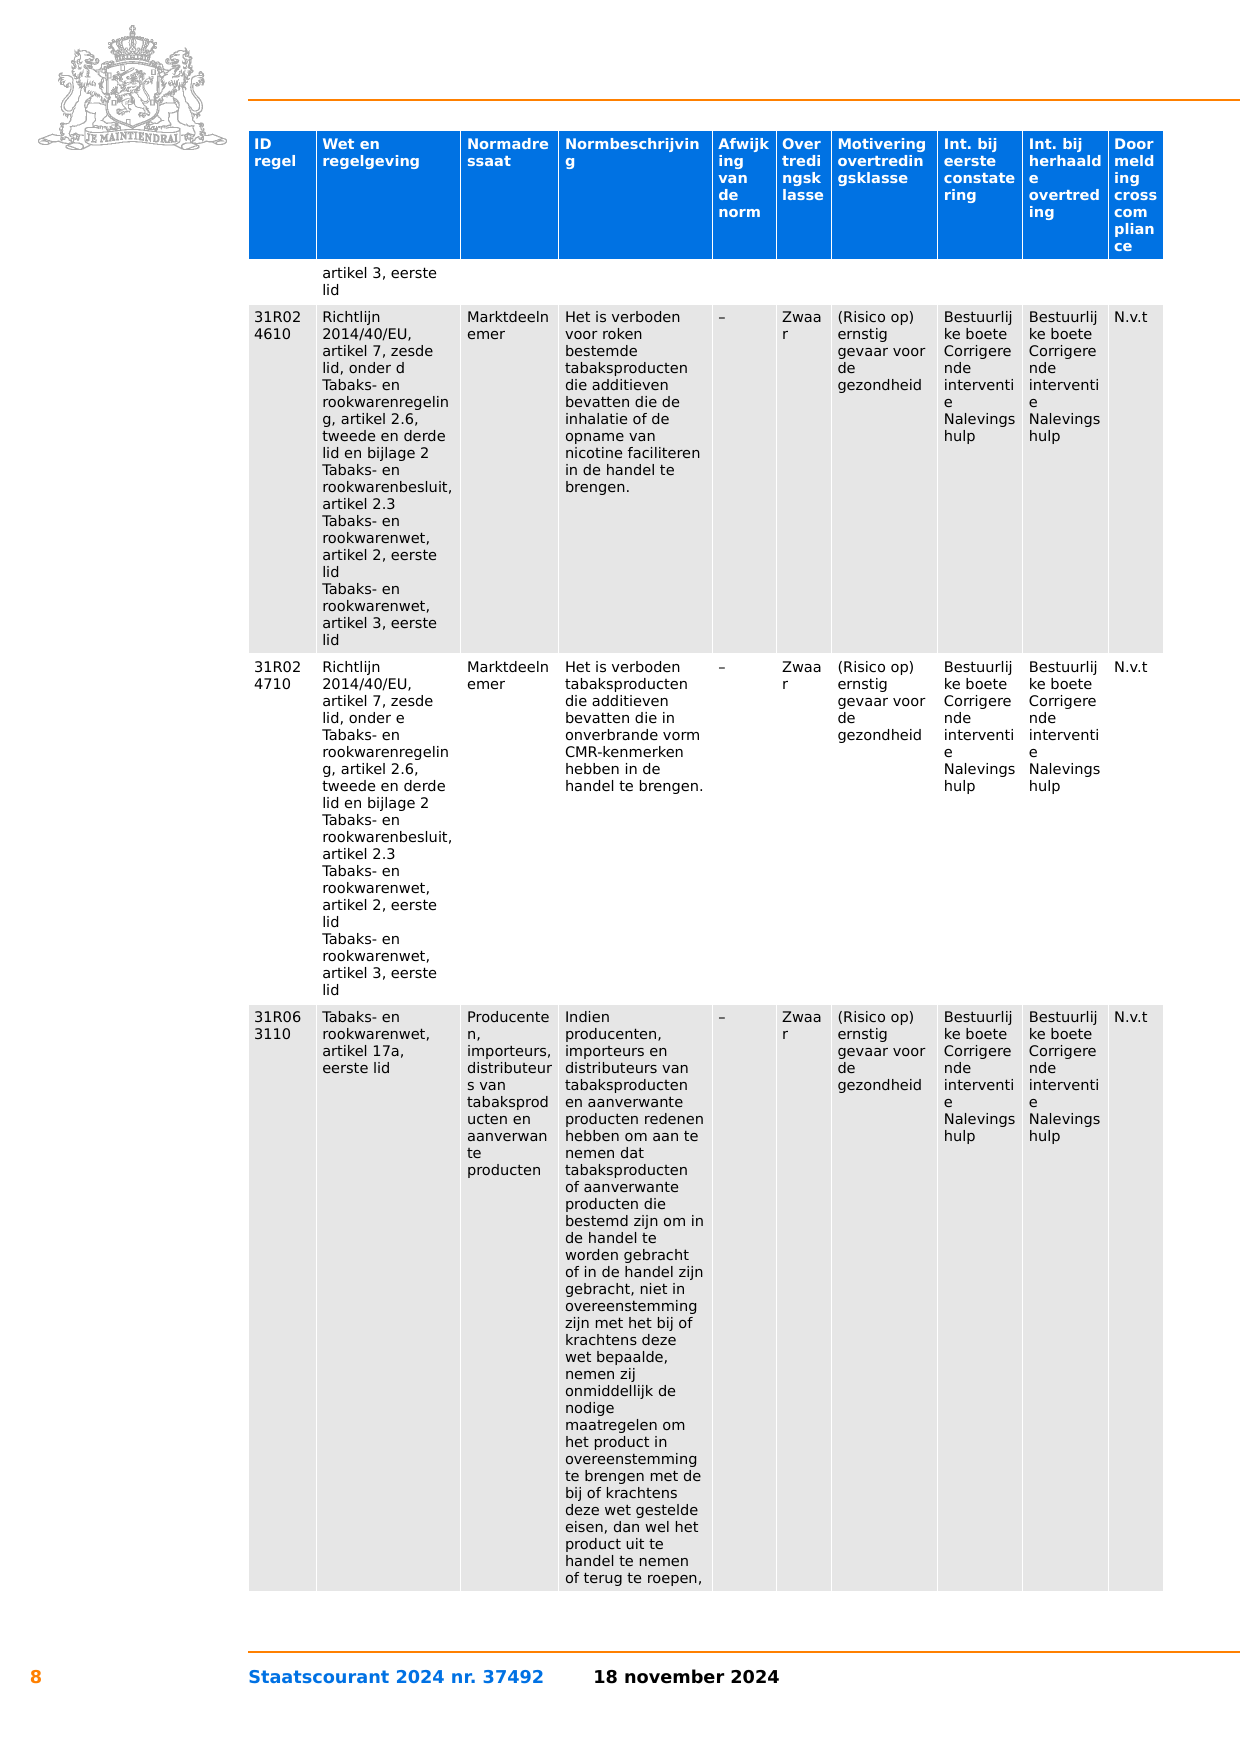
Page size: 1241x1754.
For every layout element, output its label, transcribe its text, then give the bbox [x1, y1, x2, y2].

table_cell [559, 260, 712, 303]
table_cell Indien producenten, importeurs en distributeurs van tabaksproducten en aanverwante producten redenen hebben om aan te nemen dat tabaksproducten of aanverwante producten die bestemd zijn om in de handel te worden gebracht of in de handel zijn gebracht, niet in overeenstemming zijn met het bij of krachtens deze wet bepaalde, nemen zij onmiddellijk de nodige maatregelen om het product in overeenstemming te brengen met de bij of krachtens deze wet gestelde eisen, dan wel het product uit te handel te nemen of terug te roepen, [559, 1005, 712, 1591]
table_cell Producenten, importeurs, distributeurs van tabaksproducten en aanverwante producten [461, 1005, 558, 1591]
table_cell Bestuurlijke boete Corrigerende interventie Nalevingshulp [938, 305, 1022, 653]
table_cell Bestuurlijke boete Corrigerende interventie Nalevingshulp [1023, 1005, 1108, 1591]
table_header Int. bij herhaalde overtreding [1023, 131, 1108, 259]
table_cell N.v.t [1109, 655, 1163, 1003]
table_cell Bestuurlijke boete Corrigerende interventie Nalevingshulp [938, 1005, 1022, 1591]
table_header Int. bij eerste constatering [938, 131, 1022, 259]
table_cell [832, 260, 937, 303]
table_cell N.v.t [1109, 305, 1163, 653]
table_header Normadressaat [461, 131, 558, 259]
table_header Wet en regelgeving [317, 131, 460, 259]
table_cell [777, 260, 831, 303]
table_cell (Risico op) ernstig gevaar voor de gezondheid [832, 305, 937, 653]
table_cell 31R063110 [249, 1005, 316, 1591]
table_cell [938, 260, 1022, 303]
table_cell – [713, 655, 776, 1003]
table_cell [461, 260, 558, 303]
table_cell [1109, 260, 1163, 303]
table_cell Richtlijn 2014/40/EU, artikel 7, zesde lid, onder d Tabaks- en rookwarenregeling, artikel 2.6, tweede en derde lid en bijlage 2 Tabaks- en rookwarenbesluit, artikel 2.3 Tabaks- en rookwarenwet, artikel 2, eerste lid Tabaks- en rookwarenwet, artikel 3, eerste lid [317, 305, 460, 653]
table_cell Bestuurlijke boete Corrigerende interventie Nalevingshulp [1023, 655, 1108, 1003]
table_cell Bestuurlijke boete Corrigerende interventie Nalevingshulp [938, 655, 1022, 1003]
table_cell – [713, 1005, 776, 1591]
table_cell [713, 260, 776, 303]
table_cell artikel 3, eerste lid [317, 260, 460, 303]
picture [38, 25, 227, 150]
table_cell [249, 260, 316, 303]
table_cell Zwaar [777, 655, 831, 1003]
table_header Motivering overtredingsklasse [832, 131, 937, 259]
table_cell Richtlijn 2014/40/EU, artikel 7, zesde lid, onder e Tabaks- en rookwarenregeling, artikel 2.6, tweede en derde lid en bijlage 2 Tabaks- en rookwarenbesluit, artikel 2.3 Tabaks- en rookwarenwet, artikel 2, eerste lid Tabaks- en rookwarenwet, artikel 3, eerste lid [317, 655, 460, 1003]
table_cell 31R024710 [249, 655, 316, 1003]
table_cell (Risico op) ernstig gevaar voor de gezondheid [832, 1005, 937, 1591]
table_cell Tabaks- en rookwarenwet, artikel 17a, eerste lid [317, 1005, 460, 1591]
table_header Doormelding cross compliance [1109, 131, 1163, 259]
table_header Afwijking van de norm [713, 131, 776, 259]
table_cell 31R024610 [249, 305, 316, 653]
table_header Normbeschrijving [559, 131, 712, 259]
table_cell – [713, 305, 776, 653]
table_cell Bestuurlijke boete Corrigerende interventie Nalevingshulp [1023, 305, 1108, 653]
table_cell (Risico op) ernstig gevaar voor de gezondheid [832, 655, 937, 1003]
table_cell Het is verboden voor roken bestemde tabaksproducten die additieven bevatten die de inhalatie of de opname van nicotine faciliteren in de handel te brengen. [559, 305, 712, 653]
table_cell [1023, 260, 1108, 303]
table_cell Marktdeelnemer [461, 305, 558, 653]
table_cell N.v.t [1109, 1005, 1163, 1591]
table_header ID regel [249, 131, 316, 259]
table_cell Zwaar [777, 305, 831, 653]
table_cell Het is verboden tabaksproducten die additieven bevatten die in onverbrande vorm CMR-kenmerken hebben in de handel te brengen. [559, 655, 712, 1003]
table_cell Marktdeelnemer [461, 655, 558, 1003]
table_header Overtredingsklasse [777, 131, 831, 259]
table_cell Zwaar [777, 1005, 831, 1591]
